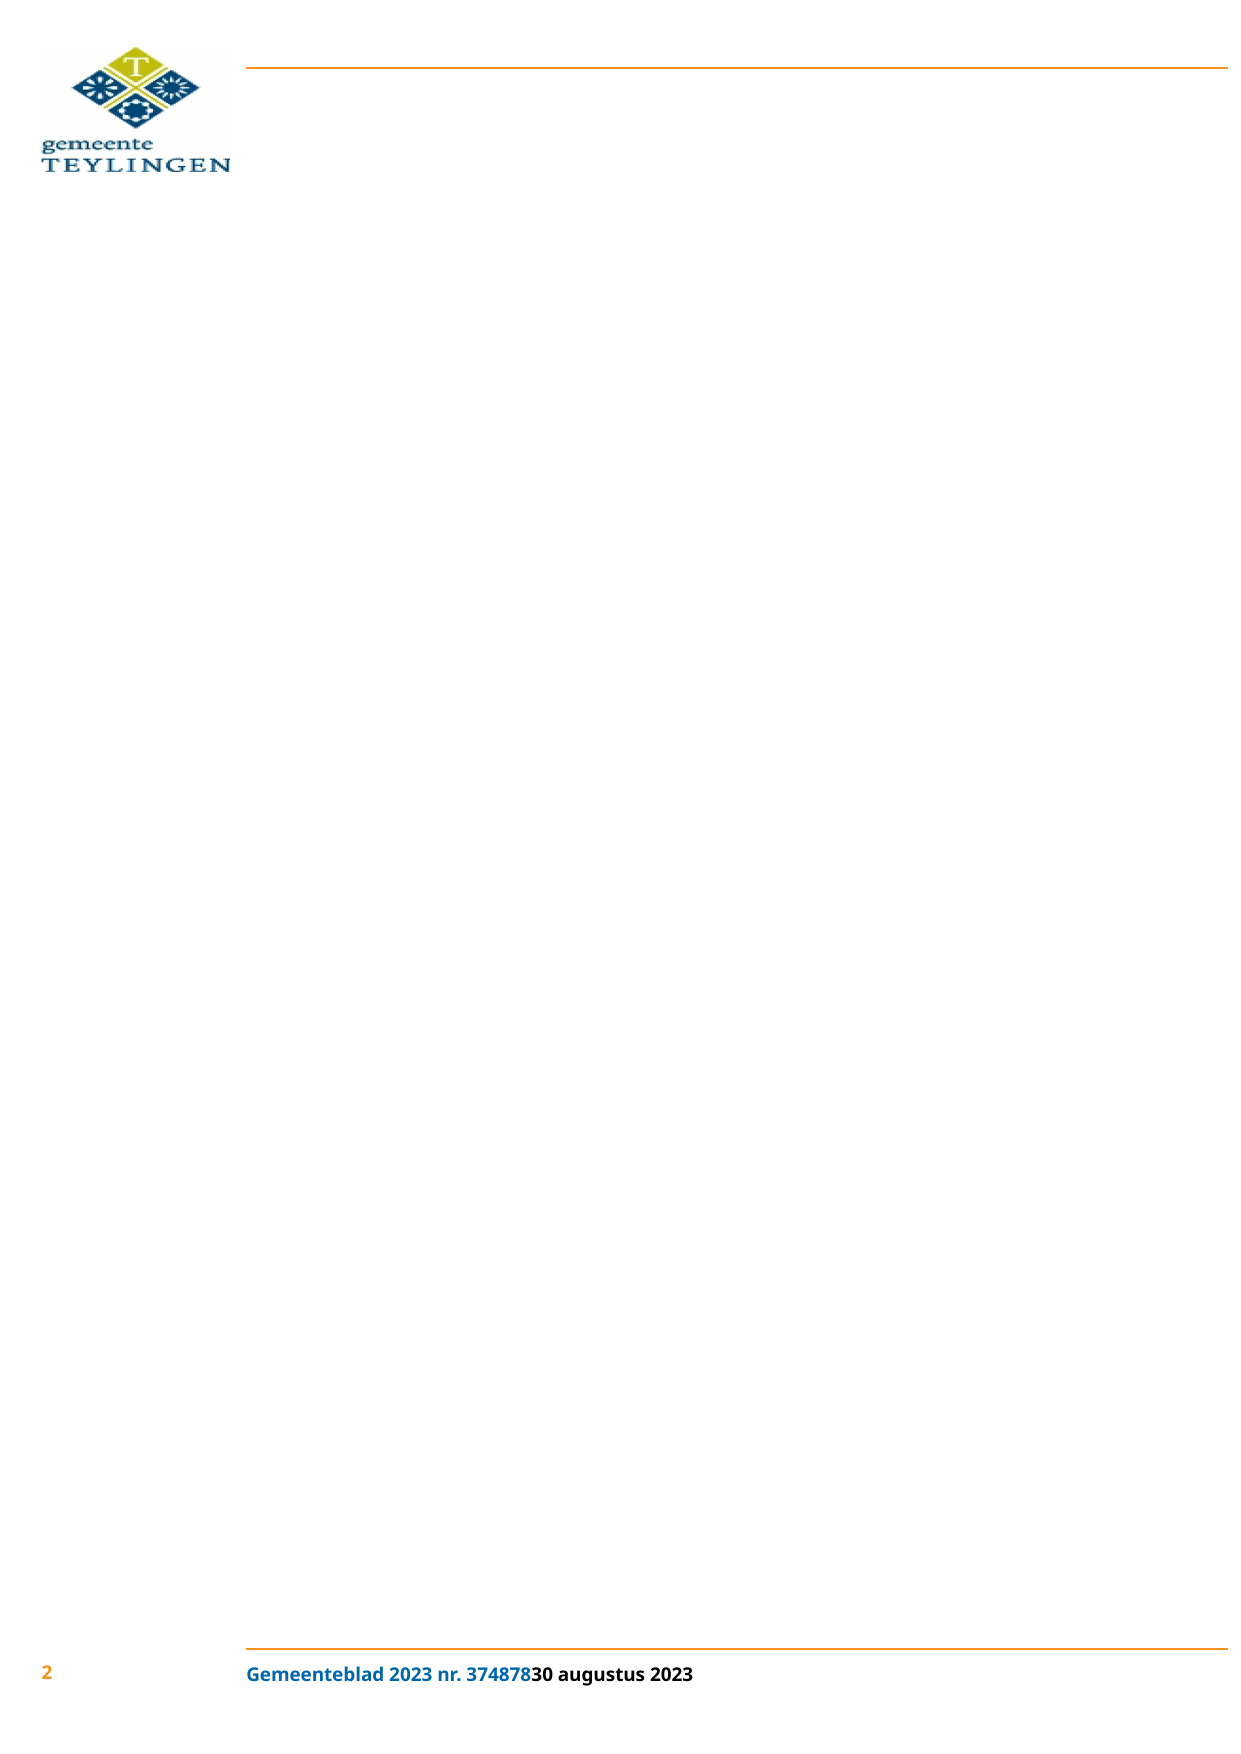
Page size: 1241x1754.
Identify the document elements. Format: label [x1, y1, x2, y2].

picture [41, 47, 231, 172]
